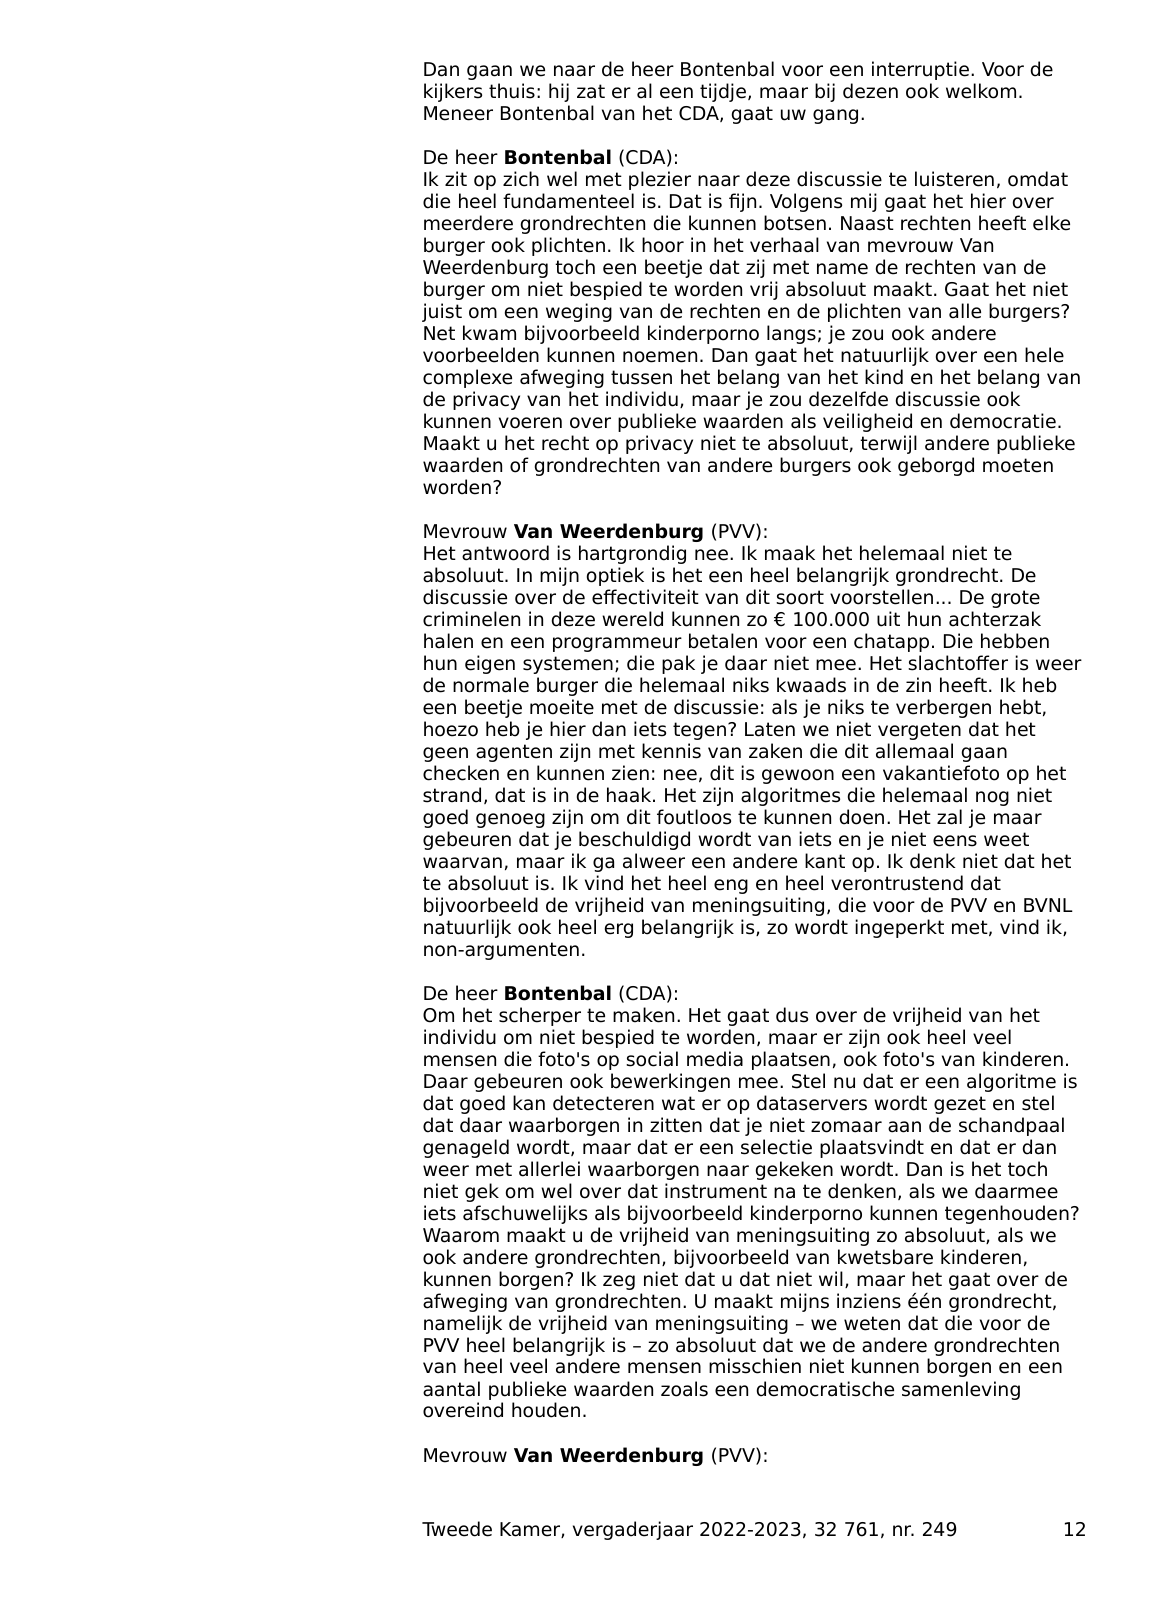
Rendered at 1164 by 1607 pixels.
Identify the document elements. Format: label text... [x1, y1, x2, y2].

text Mevrouw Van Weerdenburg (PVV): [422, 521, 1087, 543]
text Dan gaan we naar de heer Bontenbal voor een interruptie. Voor de kijkers thuis: hij zat er al een tijdje, maar bij dezen ook welkom. Meneer Bontenbal van het CDA, gaat uw gang. [422, 59, 1087, 125]
text Het antwoord is hartgrondig nee. Ik maak het helemaal niet te absoluut. In mijn optiek is het een heel belangrijk grondrecht. De discussie over de effectiviteit van dit soort voorstellen... De grote criminelen in deze wereld kunnen zo € 100.000 uit hun achterzak halen en een programmeur betalen voor een chatapp. Die hebben hun eigen systemen; die pak je daar niet mee. Het slachtoffer is weer de normale burger die helemaal niks kwaads in de zin heeft. Ik heb een beetje moeite met de discussie: als je niks te verbergen hebt, hoezo heb je hier dan iets tegen? Laten we niet vergeten dat het geen agenten zijn met kennis van zaken die dit allemaal gaan checken en kunnen zien: nee, dit is gewoon een vakantiefoto op het strand, dat is in de haak. Het zijn algoritmes die helemaal nog niet goed genoeg zijn om dit foutloos te kunnen doen. Het zal je maar gebeuren dat je beschuldigd wordt van iets en je niet eens weet waarvan, maar ik ga alweer een andere kant op. Ik denk niet dat het te absoluut is. Ik vind het heel eng en heel verontrustend dat bijvoorbeeld de vrijheid van meningsuiting, die voor de PVV en BVNL natuurlijk ook heel erg belangrijk is, zo wordt ingeperkt met, vind ik, non-argumenten. [422, 543, 1087, 961]
text De heer Bontenbal (CDA): [422, 147, 1087, 169]
text Ik zit op zich wel met plezier naar deze discussie te luisteren, omdat die heel fundamenteel is. Dat is fijn. Volgens mij gaat het hier over meerdere grondrechten die kunnen botsen. Naast rechten heeft elke burger ook plichten. Ik hoor in het verhaal van mevrouw Van Weerdenburg toch een beetje dat zij met name de rechten van de burger om niet bespied te worden vrij absoluut maakt. Gaat het niet juist om een weging van de rechten en de plichten van alle burgers? Net kwam bijvoorbeeld kinderporno langs; je zou ook andere voorbeelden kunnen noemen. Dan gaat het natuurlijk over een hele complexe afweging tussen het belang van het kind en het belang van de privacy van het individu, maar je zou dezelfde discussie ook kunnen voeren over publieke waarden als veiligheid en democratie. Maakt u het recht op privacy niet te absoluut, terwijl andere publieke waarden of grondrechten van andere burgers ook geborgd moeten worden? [422, 169, 1087, 499]
text Mevrouw Van Weerdenburg (PVV): [422, 1444, 1087, 1467]
text Om het scherper te maken. Het gaat dus over de vrijheid van het individu om niet bespied te worden, maar er zijn ook heel veel mensen die foto's op social media plaatsen, ook foto's van kinderen. Daar gebeuren ook bewerkingen mee. Stel nu dat er een algoritme is dat goed kan detecteren wat er op dataservers wordt gezet en stel dat daar waarborgen in zitten dat je niet zomaar aan de schandpaal genageld wordt, maar dat er een selectie plaatsvindt en dat er dan weer met allerlei waarborgen naar gekeken wordt. Dan is het toch niet gek om wel over dat instrument na te denken, als we daarmee iets afschuwelijks als bijvoorbeeld kinderporno kunnen tegenhouden? Waarom maakt u de vrijheid van meningsuiting zo absoluut, als we ook andere grondrechten, bijvoorbeeld van kwetsbare kinderen, kunnen borgen? Ik zeg niet dat u dat niet wil, maar het gaat over de afweging van grondrechten. U maakt mijns inziens één grondrecht, namelijk de vrijheid van meningsuiting – we weten dat die voor de PVV heel belangrijk is – zo absoluut dat we de andere grondrechten van heel veel andere mensen misschien niet kunnen borgen en een aantal publieke waarden zoals een democratische samenleving overeind houden. [422, 1005, 1087, 1422]
text De heer Bontenbal (CDA): [422, 983, 1087, 1005]
